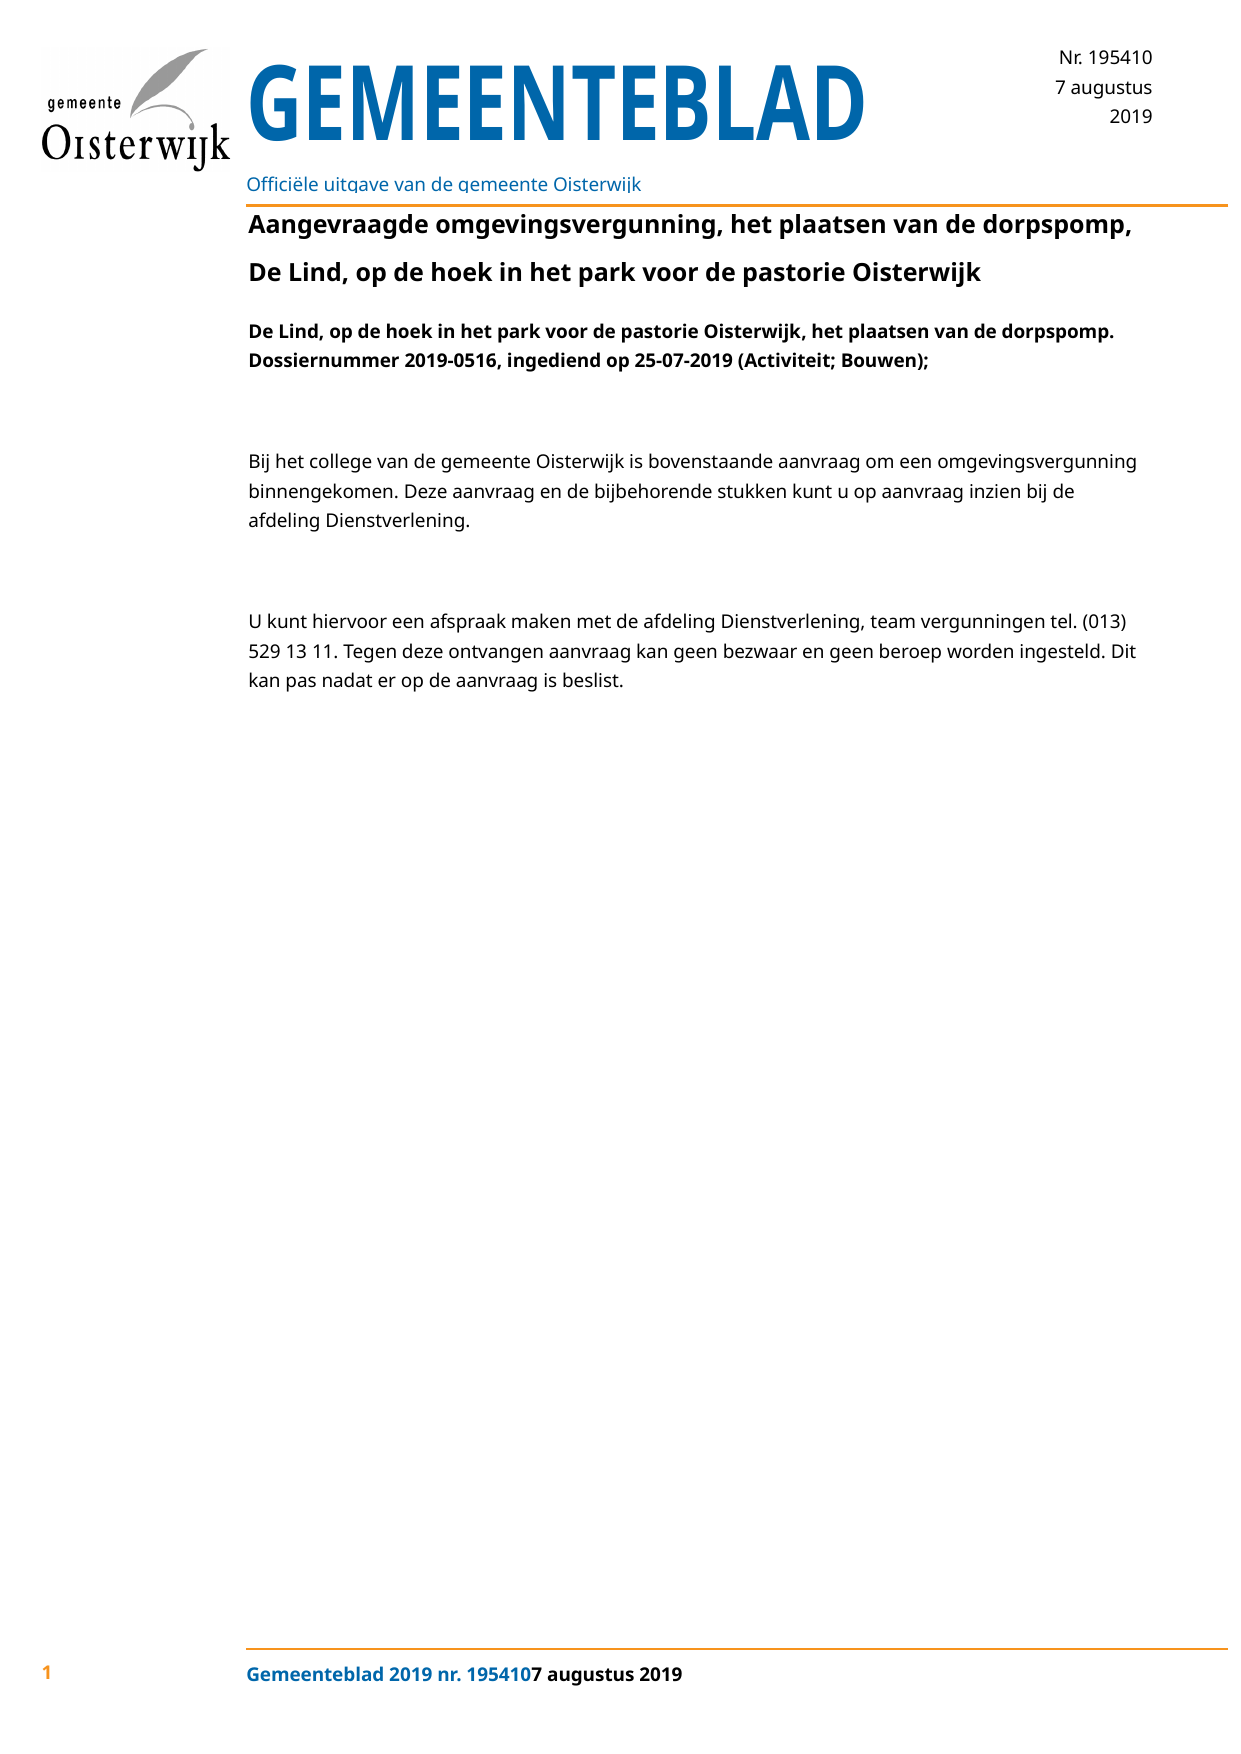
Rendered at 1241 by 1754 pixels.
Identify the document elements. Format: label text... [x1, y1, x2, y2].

text Bij het college van de gemeente Oisterwijk is bovenstaande aanvraag om een omgevingsvergunning binnengekomen. Deze aanvraag en de bijbehorende stukken kunt u op aanvraag inzien bij de afdeling Dienstverlening. [248, 448, 1152, 533]
picture [41, 47, 231, 172]
text U kunt hiervoor een afspraak maken met de afdeling Dienstverlening, team vergunningen tel. (013) 529 13 11. Tegen deze ontvangen aanvraag kan geen bezwaar en geen beroep worden ingesteld. Dit kan pas nadat er op de aanvraag is beslist. [248, 608, 1152, 693]
text De Lind, op de hoek in het park voor de pastorie Oisterwijk, het plaatsen van de dorpspomp. Dossiernummer 2019-0516, ingediend op 25-07-2019 (Activiteit; Bouwen); [248, 318, 1152, 373]
text Aangevraagde omgevingsvergunning, het plaatsen van de dorpspomp, De Lind, op de hoek in het park voor de pastorie Oisterwijk [248, 207, 1152, 288]
